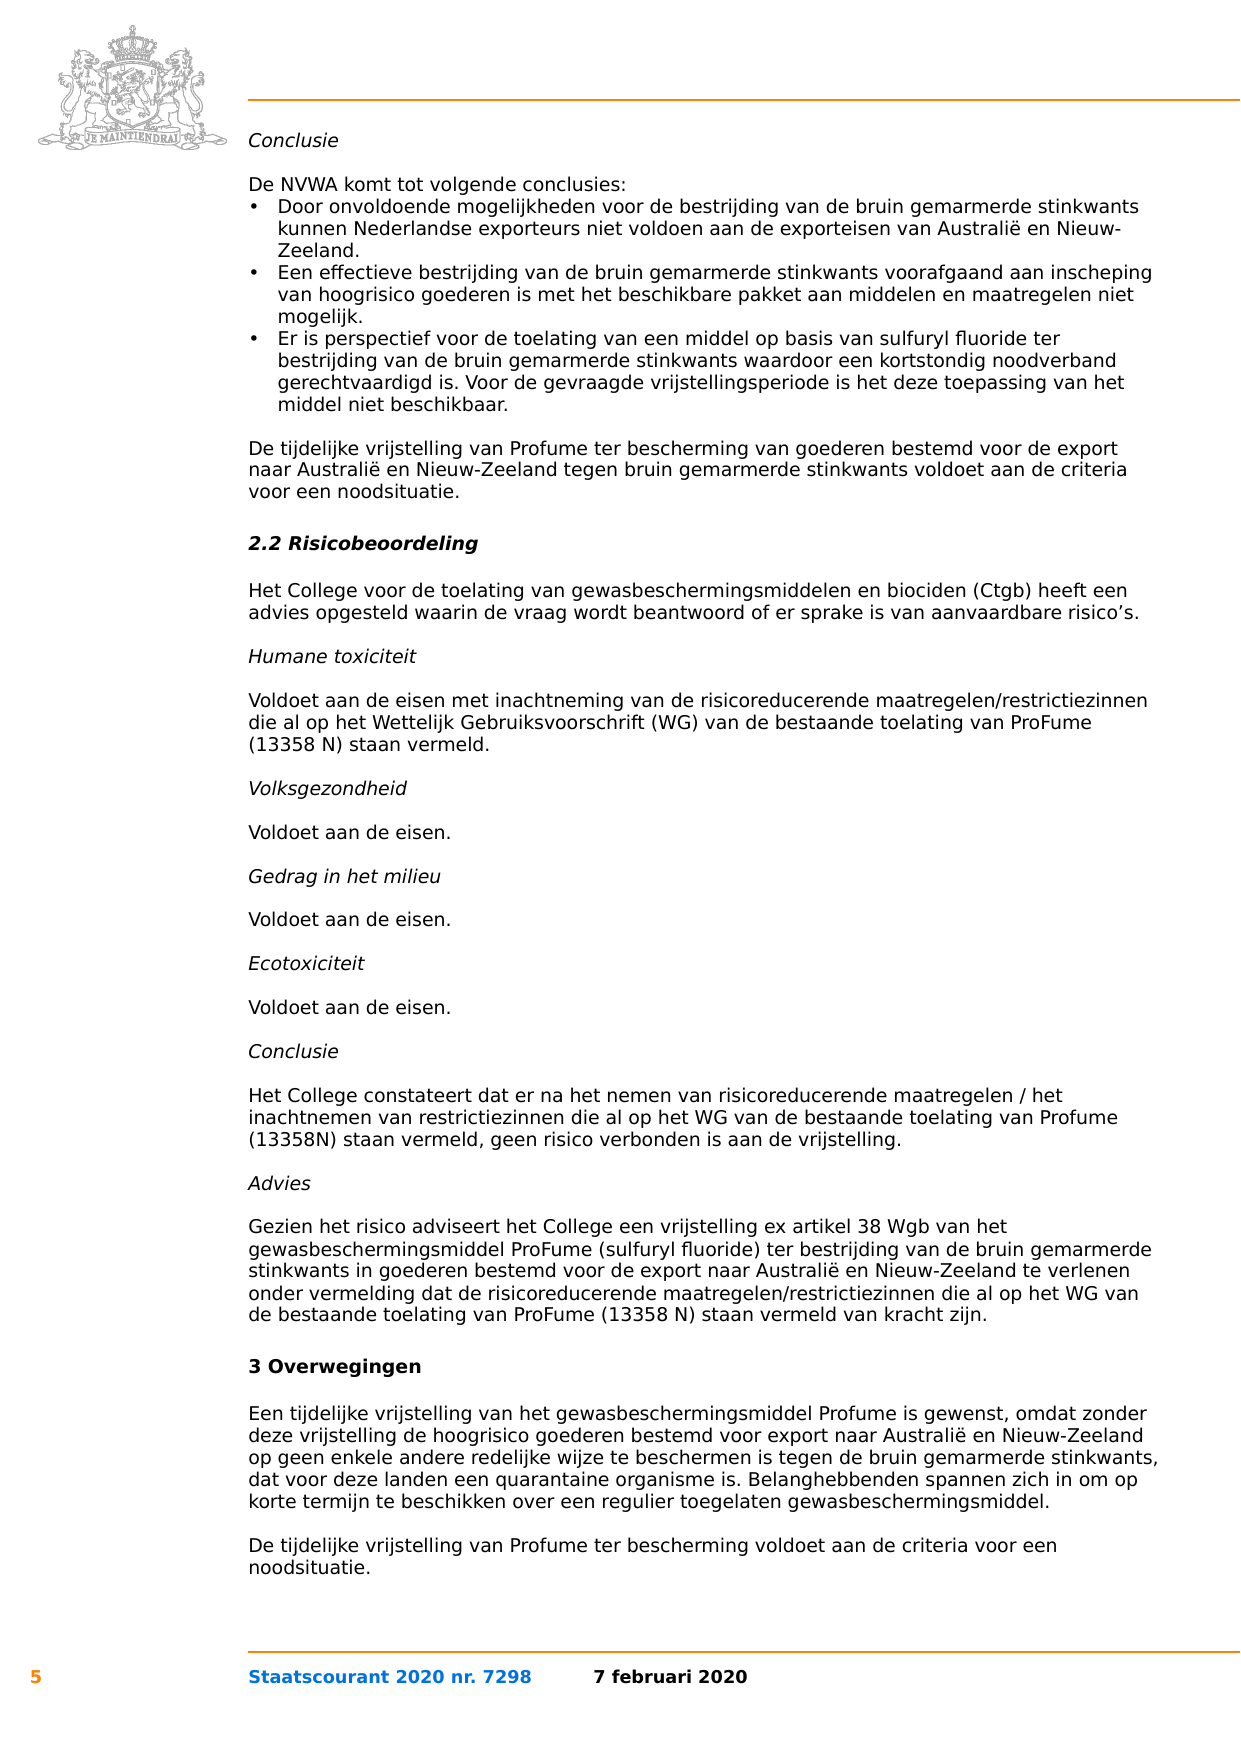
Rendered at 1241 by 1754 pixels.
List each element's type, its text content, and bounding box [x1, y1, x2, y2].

text De NVWA komt tot volgende conclusies: [248, 174, 1163, 196]
text De tijdelijke vrijstelling van Profume ter bescherming voldoet aan de criteria voor een noodsituatie. [248, 1535, 1163, 1579]
text Voldoet aan de eisen. [248, 822, 1163, 844]
subtitle 3 Overwegingen [248, 1356, 1163, 1378]
text Voldoet aan de eisen. [248, 997, 1163, 1019]
subtitle Conclusie [248, 130, 1163, 152]
text De tijdelijke vrijstelling van Profume ter bescherming van goederen bestemd voor de export naar Australië en Nieuw-Zeeland tegen bruin gemarmerde stinkwants voldoet aan de criteria voor een noodsituatie. [248, 437, 1163, 503]
text • Door onvoldoende mogelijkheden voor de bestrijding van de bruin gemarmerde stinkwants kunnen Nederlandse exporteurs niet voldoen aan de exporteisen van Australië en Nieuw-Zeeland. [248, 196, 1163, 262]
text Het College constateert dat er na het nemen van risicoreducerende maatregelen / het inachtnemen van restrictiezinnen die al op het WG van de bestaande toelating van Profume (13358N) staan vermeld, geen risico verbonden is aan de vrijstelling. [248, 1085, 1163, 1151]
text Gezien het risico adviseert het College een vrijstelling ex artikel 38 Wgb van het gewasbeschermingsmiddel ProFume (sulfuryl fluoride) ter bestrijding van de bruin gemarmerde stinkwants in goederen bestemd voor de export naar Australië en Nieuw-Zeeland te verlenen onder vermelding dat de risicoreducerende maatregelen/restrictiezinnen die al op het WG van de bestaande toelating van ProFume (13358 N) staan vermeld van kracht zijn. [248, 1216, 1163, 1326]
subtitle Volksgezondheid [248, 778, 1163, 800]
text • Een effectieve bestrijding van de bruin gemarmerde stinkwants voorafgaand aan inscheping van hoogrisico goederen is met het beschikbare pakket aan middelen en maatregelen niet mogelijk. [248, 262, 1163, 328]
subtitle 2.2 Risicobeoordeling [248, 533, 1163, 555]
subtitle Conclusie [248, 1041, 1163, 1063]
picture [38, 25, 227, 150]
text Voldoet aan de eisen met inachtneming van de risicoreducerende maatregelen/restrictiezinnen die al op het Wettelijk Gebruiksvoorschrift (WG) van de bestaande toelating van ProFume (13358 N) staan vermeld. [248, 690, 1163, 756]
subtitle Gedrag in het milieu [248, 866, 1163, 887]
text • Er is perspectief voor de toelating van een middel op basis van sulfuryl fluoride ter bestrijding van de bruin gemarmerde stinkwants waardoor een kortstondig noodverband gerechtvaardigd is. Voor de gevraagde vrijstellingsperiode is het deze toepassing van het middel niet beschikbaar. [248, 328, 1163, 416]
text Het College voor de toelating van gewasbeschermingsmiddelen en biociden (Ctgb) heeft een advies opgesteld waarin de vraag wordt beantwoord of er sprake is van aanvaardbare risico’s. [248, 580, 1163, 624]
text Een tijdelijke vrijstelling van het gewasbeschermingsmiddel Profume is gewenst, omdat zonder deze vrijstelling de hoogrisico goederen bestemd voor export naar Australië en Nieuw-Zeeland op geen enkele andere redelijke wijze te beschermen is tegen de bruin gemarmerde stinkwants, dat voor deze landen een quarantaine organisme is. Belanghebbenden spannen zich in om op korte termijn te beschikken over een regulier toegelaten gewasbeschermingsmiddel. [248, 1403, 1163, 1513]
subtitle Ecotoxiciteit [248, 953, 1163, 975]
subtitle Humane toxiciteit [248, 646, 1163, 668]
subtitle Advies [248, 1173, 1163, 1194]
text Voldoet aan de eisen. [248, 909, 1163, 931]
